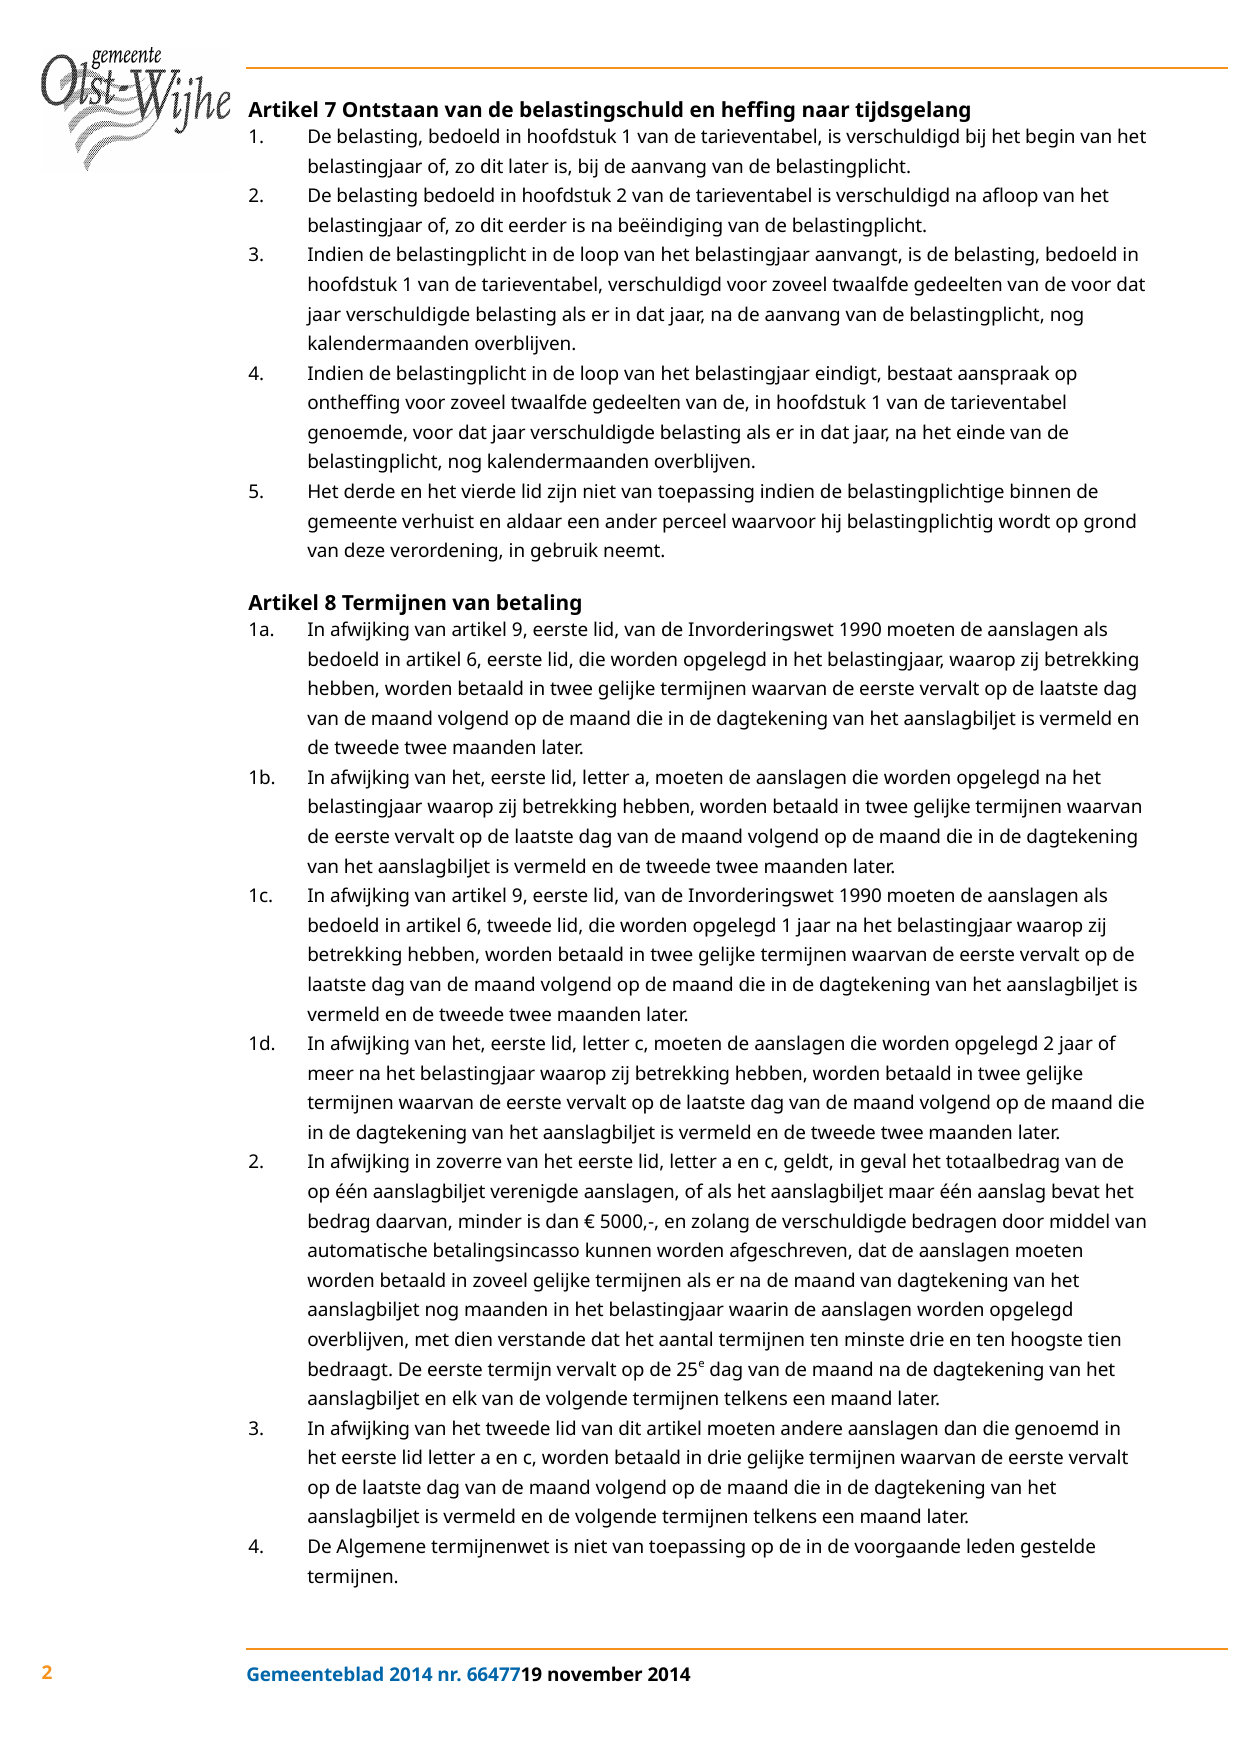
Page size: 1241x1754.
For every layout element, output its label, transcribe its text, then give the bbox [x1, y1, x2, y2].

list Het derde en het vierde lid zijn niet van toepassing indien de belastingplichtige binnen de gemeente verhuist en aldaar een ander perceel waarvoor hij belastingplichtig wordt op grond van deze verordening, in gebruik neemt. [248, 478, 1152, 563]
picture [41, 47, 231, 172]
list In afwijking van het, eerste lid, letter a, moeten de aanslagen die worden opgelegd na het belastingjaar waarop zij betrekking hebben, worden betaald in twee gelijke termijnen waarvan de eerste vervalt op de laatste dag van de maand volgend op de maand die in de dagtekening van het aanslagbiljet is vermeld en de tweede twee maanden later. [248, 764, 1152, 879]
list Indien de belastingplicht in de loop van het belastingjaar aanvangt, is de belasting, bedoeld in hoofdstuk 1 van de tarieventabel, verschuldigd voor zoveel twaalfde gedeelten van de voor dat jaar verschuldigde belasting als er in dat jaar, na de aanvang van de belastingplicht, nog kalendermaanden overblijven. [248, 242, 1152, 356]
list In afwijking van artikel 9, eerste lid, van de Invorderingswet 1990 moeten de aanslagen als bedoeld in artikel 6, tweede lid, die worden opgelegd 1 jaar na het belastingjaar waarop zij betrekking hebben, worden betaald in twee gelijke termijnen waarvan de eerste vervalt op de laatste dag van de maand volgend op de maand die in de dagtekening van het aanslagbiljet is vermeld en de tweede twee maanden later. [248, 882, 1152, 1027]
list De belasting bedoeld in hoofdstuk 2 van de tarieventabel is verschuldigd na afloop van het belastingjaar of, zo dit eerder is na beëindiging van de belastingplicht. [248, 182, 1152, 238]
list In afwijking van het, eerste lid, letter c, moeten de aanslagen die worden opgelegd 2 jaar of meer na het belastingjaar waarop zij betrekking hebben, worden betaald in twee gelijke termijnen waarvan de eerste vervalt op de laatste dag van de maand volgend op de maand die in de dagtekening van het aanslagbiljet is vermeld en de tweede twee maanden later. [248, 1030, 1152, 1145]
list Indien de belastingplicht in de loop van het belastingjaar eindigt, bestaat aanspraak op ontheffing voor zoveel twaalfde gedeelten van de, in hoofdstuk 1 van de tarieventabel genoemde, voor dat jaar verschuldigde belasting als er in dat jaar, na het einde van de belastingplicht, nog kalendermaanden overblijven. [248, 360, 1152, 474]
list In afwijking van het tweede lid van dit artikel moeten andere aanslagen dan die genoemd in het eerste lid letter a en c, worden betaald in drie gelijke termijnen waarvan de eerste vervalt op de laatste dag van de maand volgend op de maand die in de dagtekening van het aanslagbiljet is vermeld en de volgende termijnen telkens een maand later. [248, 1415, 1152, 1529]
text Artikel 7 Ontstaan van de belastingschuld en heffing naar tijdsgelang [248, 95, 1152, 123]
list In afwijking van artikel 9, eerste lid, van de Invorderingswet 1990 moeten de aanslagen als bedoeld in artikel 6, eerste lid, die worden opgelegd in het belastingjaar, waarop zij betrekking hebben, worden betaald in twee gelijke termijnen waarvan de eerste vervalt op de laatste dag van de maand volgend op de maand die in de dagtekening van het aanslagbiljet is vermeld en de tweede twee maanden later. [248, 616, 1152, 760]
list De belasting, bedoeld in hoofdstuk 1 van de tarieventabel, is verschuldigd bij het begin van het belastingjaar of, zo dit later is, bij de aanvang van de belastingplicht. [248, 123, 1152, 178]
list In afwijking in zoverre van het eerste lid, letter a en c, geldt, in geval het totaalbedrag van de op één aanslagbiljet verenigde aanslagen, of als het aanslagbiljet maar één aanslag bevat het bedrag daarvan, minder is dan € 5000,-, en zolang de verschuldigde bedragen door middel van automatische betalingsincasso kunnen worden afgeschreven, dat de aanslagen moeten worden betaald in zoveel gelijke termijnen als er na de maand van dagtekening van het aanslagbiljet nog maanden in het belastingjaar waarin de aanslagen worden opgelegd overblijven, met dien verstande dat het aantal termijnen ten minste drie en ten hoogste tien bedraagt. De eerste termijn vervalt op de 25e dag van de maand na de dagtekening van het aanslagbiljet en elk van de volgende termijnen telkens een maand later. [248, 1149, 1152, 1411]
text Artikel 8 Termijnen van betaling [248, 588, 1152, 616]
list De Algemene termijnenwet is niet van toepassing op de in de voorgaande leden gestelde termijnen. [248, 1533, 1152, 1589]
